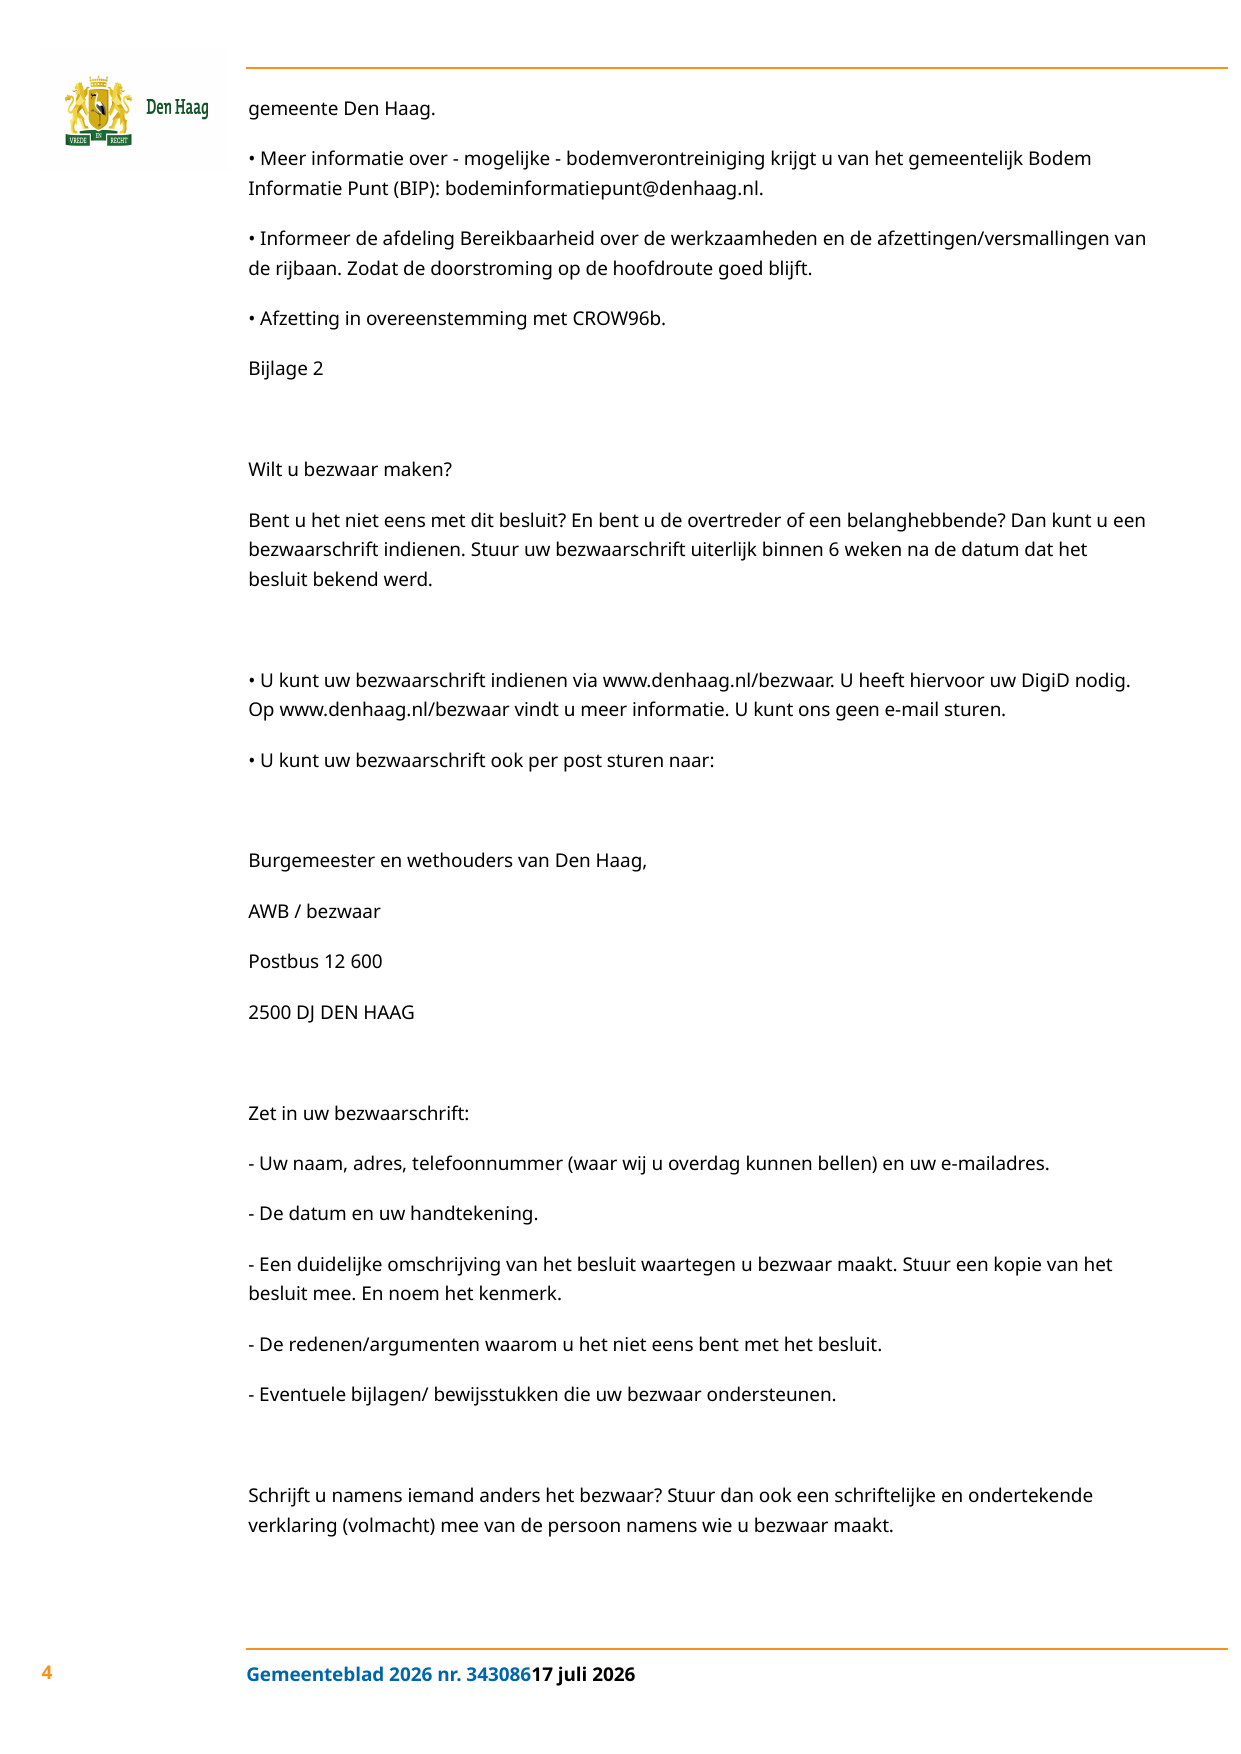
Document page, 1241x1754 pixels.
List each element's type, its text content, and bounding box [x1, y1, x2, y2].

text AWB / bezwaar [248, 898, 1152, 924]
text • Afzetting in overeenstemming met CROW96b. [248, 305, 1152, 331]
text Zet in uw bezwaarschrift: [248, 1100, 1152, 1126]
text Bent u het niet eens met dit besluit? En bent u de overtreder of een belanghebbende? Dan kunt u een bezwaarschrift indienen. Stuur uw bezwaarschrift uiterlijk binnen 6 weken na de datum dat het besluit bekend werd. [248, 507, 1152, 592]
text - Eventuele bijlagen/ bewijsstukken die uw bezwaar ondersteunen. [248, 1381, 1152, 1407]
picture [41, 47, 231, 172]
text - Een duidelijke omschrijving van het besluit waartegen u bezwaar maakt. Stuur een kopie van het besluit mee. En noem het kenmerk. [248, 1251, 1152, 1306]
text Wilt u bezwaar maken? [248, 456, 1152, 482]
text • Informeer de afdeling Bereikbaarheid over de werkzaamheden en de afzettingen/versmallingen van de rijbaan. Zodat de doorstroming op de hoofdroute goed blijft. [248, 225, 1152, 281]
text 2500 DJ DEN HAAG [248, 999, 1152, 1025]
text • Meer informatie over - mogelijke - bodemverontreiniging krijgt u van het gemeentelijk Bodem Informatie Punt (BIP): bodeminformatiepunt@denhaag.nl. [248, 145, 1152, 201]
text • U kunt uw bezwaarschrift ook per post sturen naar: [248, 747, 1152, 773]
text Burgemeester en wethouders van Den Haag, [248, 848, 1152, 873]
text Bijlage 2 [248, 356, 1152, 381]
text - Uw naam, adres, telefoonnummer (waar wij u overdag kunnen bellen) en uw e-mailadres. [248, 1150, 1152, 1176]
text • U kunt uw bezwaarschrift indienen via www.denhaag.nl/bezwaar. U heeft hiervoor uw DigiD nodig. Op www.denhaag.nl/bezwaar vindt u meer informatie. U kunt ons geen e-mail sturen. [248, 667, 1152, 722]
text gemeente Den Haag. [248, 95, 1152, 121]
text Postbus 12 600 [248, 948, 1152, 974]
text Schrijft u namens iemand anders het bezwaar? Stuur dan ook een schriftelijke en ondertekende verklaring (volmacht) mee van de persoon namens wie u bezwaar maakt. [248, 1482, 1152, 1538]
text - De datum en uw handtekening. [248, 1201, 1152, 1226]
text - De redenen/argumenten waarom u het niet eens bent met het besluit. [248, 1331, 1152, 1357]
